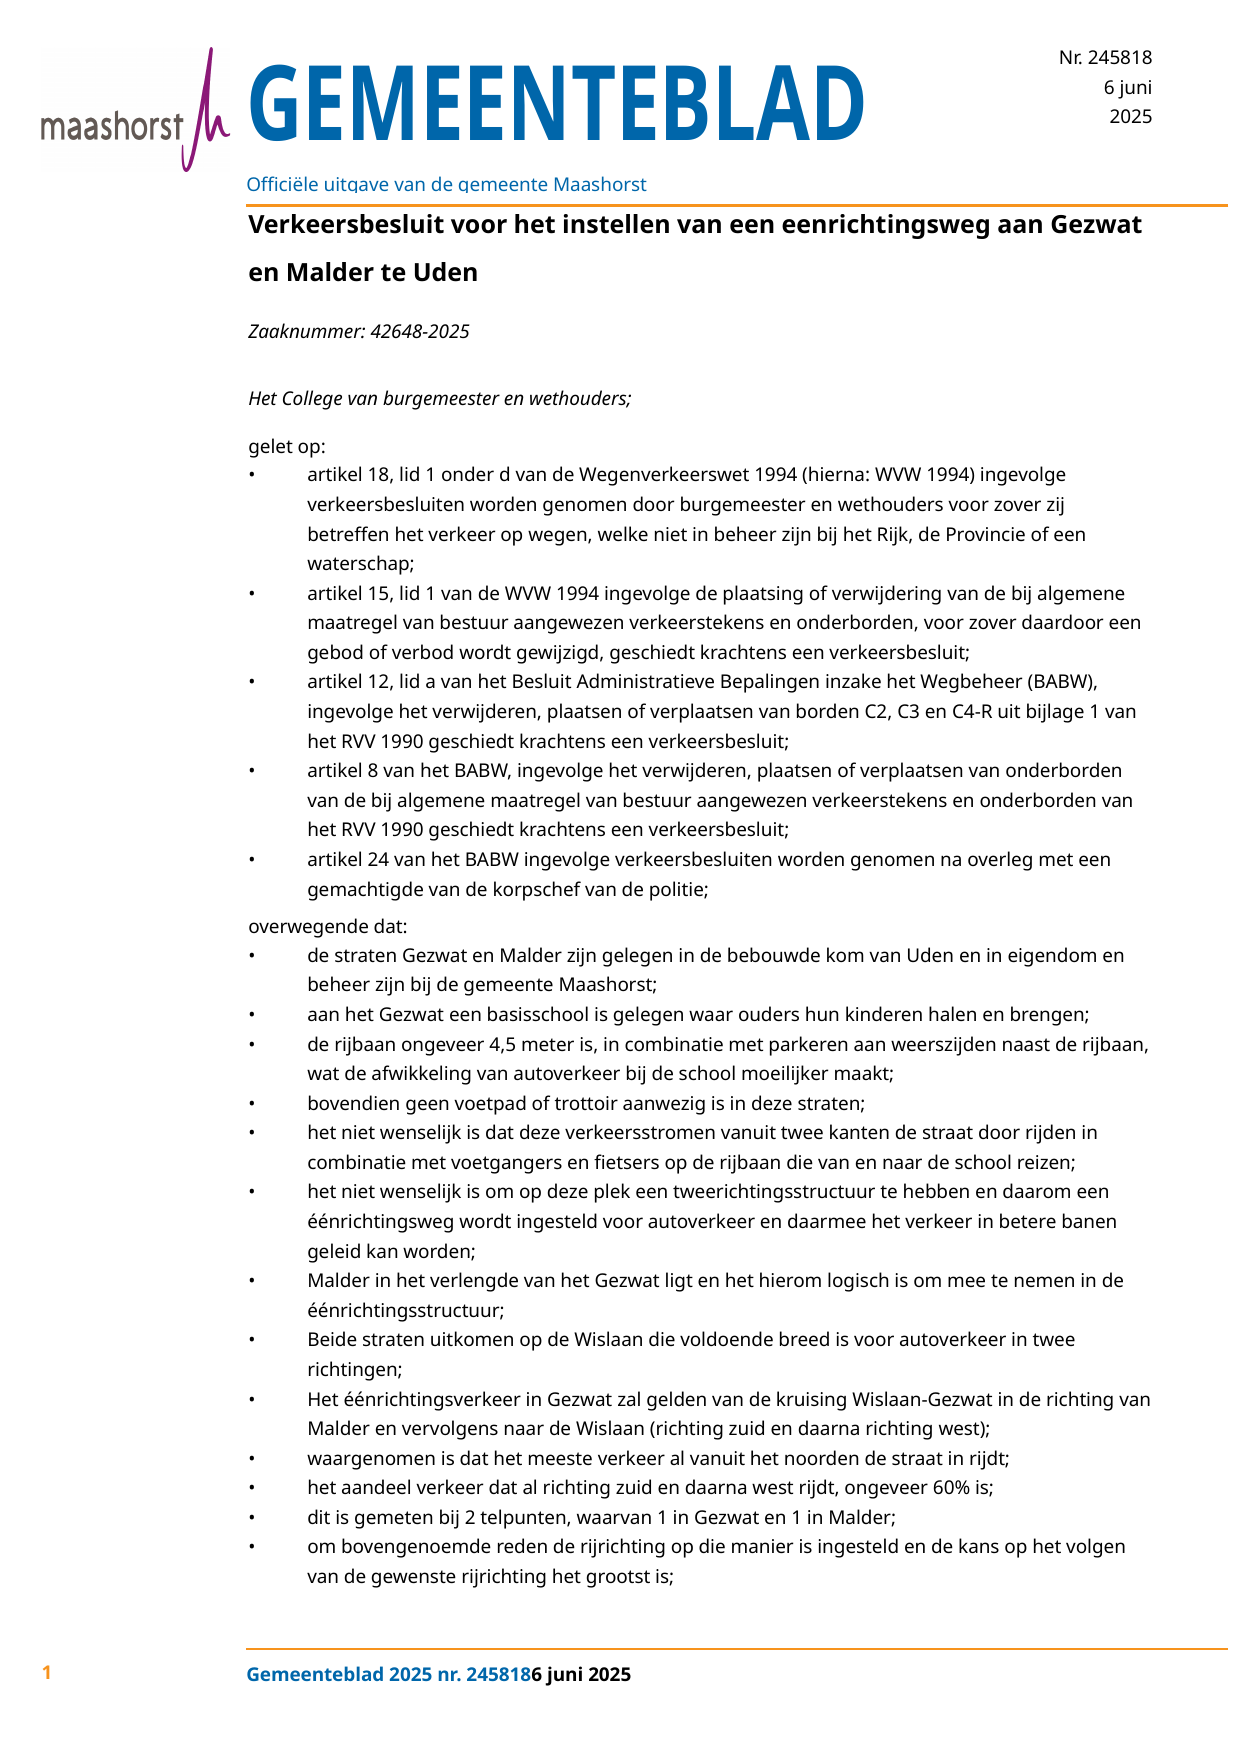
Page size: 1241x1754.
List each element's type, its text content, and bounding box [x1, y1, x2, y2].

list artikel 12, lid a van het Besluit Administratieve Bepalingen inzake het Wegbeheer (BABW), ingevolge het verwijderen, plaatsen of verplaatsen van borden C2, C3 en C4-R uit bijlage 1 van het RVV 1990 geschiedt krachtens een verkeersbesluit; [248, 669, 1152, 753]
text Zaaknummer: 42648-2025 [248, 318, 1152, 344]
list dit is gemeten bij 2 telpunten, waarvan 1 in Gezwat en 1 in Malder; [248, 1504, 1152, 1530]
list om bovengenoemde reden de rijrichting op die manier is ingesteld en de kans op het volgen van de gewenste rijrichting het grootst is; [248, 1534, 1152, 1589]
list het niet wenselijk is dat deze verkeersstromen vanuit twee kanten de straat door rijden in combinatie met voetgangers en fietsers op de rijbaan die van en naar de school reizen; [248, 1119, 1152, 1175]
text overwegende dat: [248, 914, 1152, 939]
text Het College van burgemeester en wethouders; [248, 386, 1152, 411]
text Verkeersbesluit voor het instellen van een eenrichtingsweg aan Gezwat en Malder te Uden [248, 207, 1152, 288]
list de straten Gezwat en Malder zijn gelegen in de bebouwde kom van Uden en in eigendom en beheer zijn bij de gemeente Maashorst; [248, 942, 1152, 997]
list de rijbaan ongeveer 4,5 meter is, in combinatie met parkeren aan weerszijden naast de rijbaan, wat de afwikkeling van autoverkeer bij de school moeilijker maakt; [248, 1031, 1152, 1086]
list artikel 15, lid 1 van de WVW 1994 ingevolge de plaatsing of verwijdering van de bij algemene maatregel van bestuur aangewezen verkeerstekens en onderborden, voor zover daardoor een gebod of verbod wordt gewijzigd, geschiedt krachtens een verkeersbesluit; [248, 580, 1152, 665]
list Het éénrichtingsverkeer in Gezwat zal gelden van de kruising Wislaan-Gezwat in de richting van Malder en vervolgens naar de Wislaan (richting zuid en daarna richting west); [248, 1386, 1152, 1441]
list waargenomen is dat het meeste verkeer al vanuit het noorden de straat in rijdt; [248, 1445, 1152, 1471]
list artikel 8 van het BABW, ingevolge het verwijderen, plaatsen of verplaatsen van onderborden van de bij algemene maatregel van bestuur aangewezen verkeerstekens en onderborden van het RVV 1990 geschiedt krachtens een verkeersbesluit; [248, 757, 1152, 842]
list artikel 18, lid 1 onder d van de Wegenverkeerswet 1994 (hierna: WVW 1994) ingevolge verkeersbesluiten worden genomen door burgemeester en wethouders voor zover zij betreffen het verkeer op wegen, welke niet in beheer zijn bij het Rijk, de Provincie of een waterschap; [248, 462, 1152, 576]
picture [41, 47, 231, 172]
text gelet op: [248, 433, 1152, 459]
list het niet wenselijk is om op deze plek een tweerichtingsstructuur te hebben en daarom een éénrichtingsweg wordt ingesteld voor autoverkeer en daarmee het verkeer in betere banen geleid kan worden; [248, 1179, 1152, 1263]
list bovendien geen voetpad of trottoir aanwezig is in deze straten; [248, 1090, 1152, 1116]
list Malder in het verlengde van het Gezwat ligt en het hierom logisch is om mee te nemen in de éénrichtingsstructuur; [248, 1267, 1152, 1323]
list aan het Gezwat een basisschool is gelegen waar ouders hun kinderen halen en brengen; [248, 1001, 1152, 1027]
list artikel 24 van het BABW ingevolge verkeersbesluiten worden genomen na overleg met een gemachtigde van de korpschef van de politie; [248, 846, 1152, 901]
list Beide straten uitkomen op de Wislaan die voldoende breed is voor autoverkeer in twee richtingen; [248, 1327, 1152, 1382]
list het aandeel verkeer dat al richting zuid en daarna west rijdt, ongeveer 60% is; [248, 1474, 1152, 1500]
